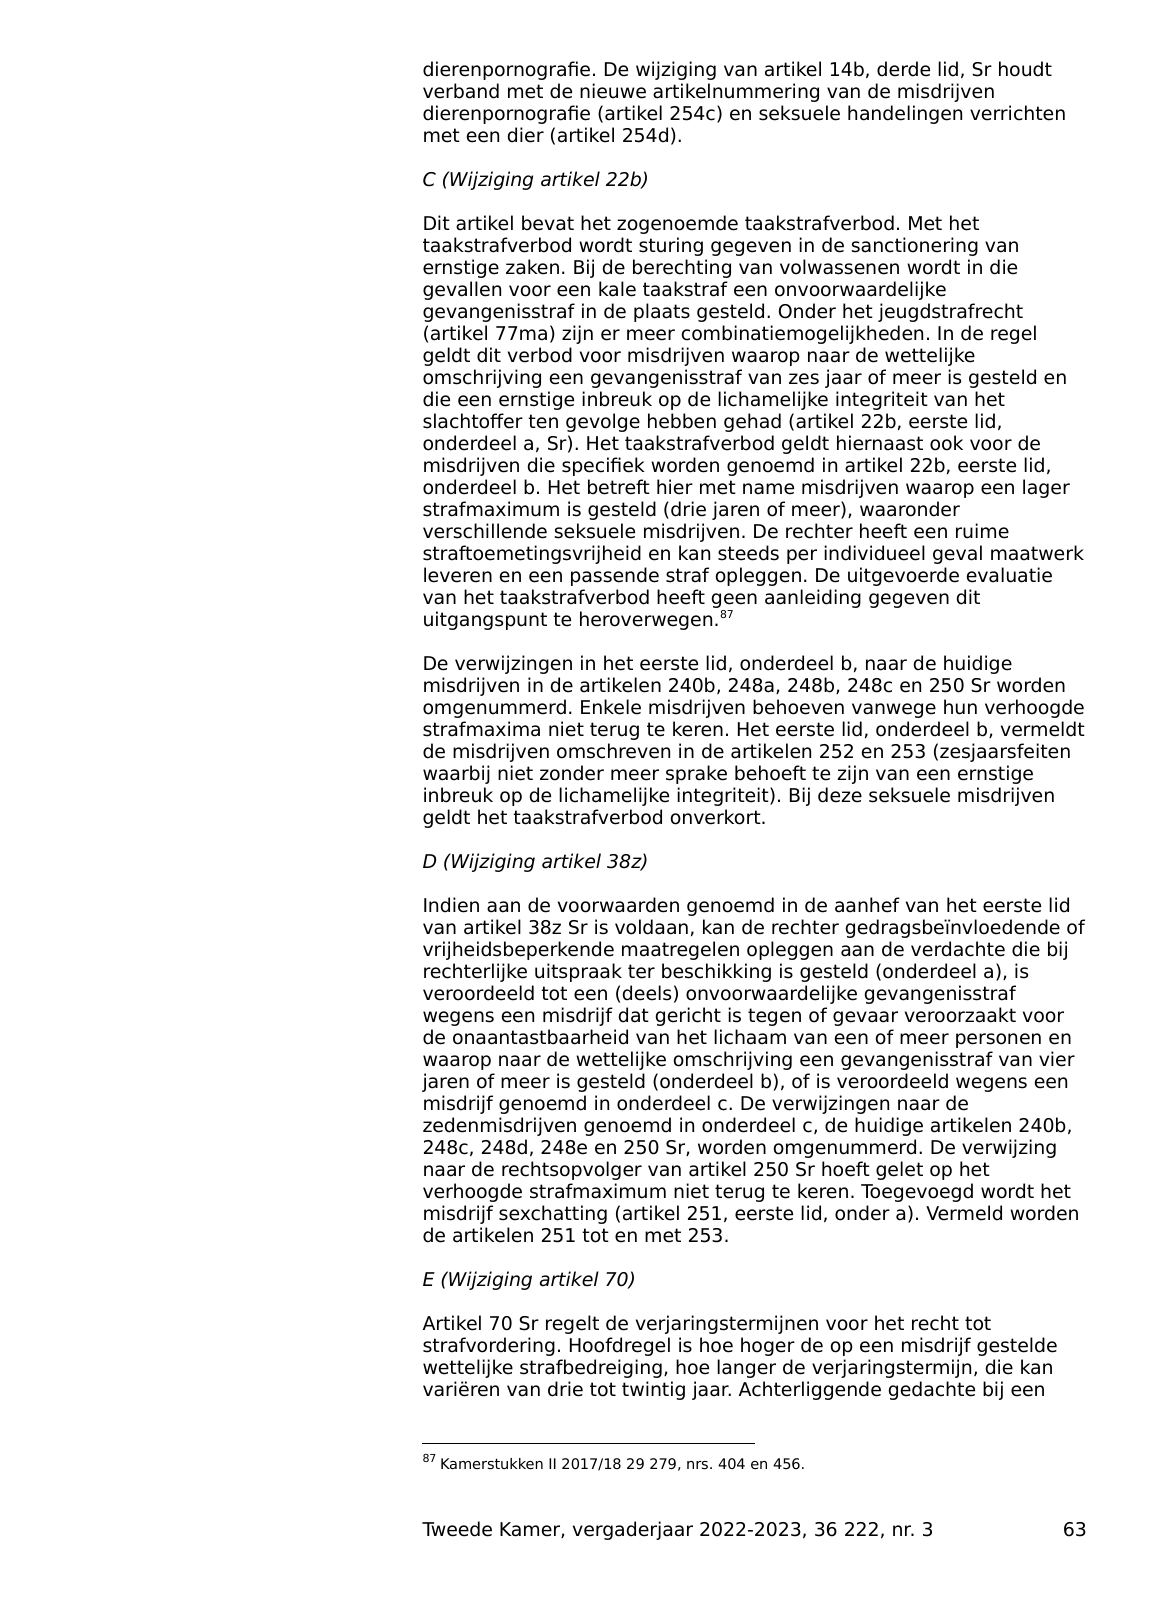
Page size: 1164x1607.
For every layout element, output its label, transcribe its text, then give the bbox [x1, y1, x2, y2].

text Indien aan de voorwaarden genoemd in de aanhef van het eerste lid van artikel 38z Sr is voldaan, kan de rechter gedragsbeïnvloedende of vrijheidsbeperkende maatregelen opleggen aan de verdachte die bij rechterlijke uitspraak ter beschikking is gesteld (onderdeel a), is veroordeeld tot een (deels) onvoorwaardelijke gevangenisstraf wegens een misdrijf dat gericht is tegen of gevaar veroorzaakt voor de onaantastbaarheid van het lichaam van een of meer personen en waarop naar de wettelijke omschrijving een gevangenisstraf van vier jaren of meer is gesteld (onderdeel b), of is veroordeeld wegens een misdrijf genoemd in onderdeel c. De verwijzingen naar de zedenmisdrijven genoemd in onderdeel c, de huidige artikelen 240b, 248c, 248d, 248e en 250 Sr, worden omgenummerd. De verwijzing naar de rechtsopvolger van artikel 250 Sr hoeft gelet op het verhoogde strafmaximum niet terug te keren. Toegevoegd wordt het misdrijf sexchatting (artikel 251, eerste lid, onder a). Vermeld worden de artikelen 251 tot en met 253. [422, 895, 1087, 1247]
subtitle C (Wijziging artikel 22b) [422, 169, 1087, 191]
text dierenpornografie. De wijziging van artikel 14b, derde lid, Sr houdt verband met de nieuwe artikelnummering van de misdrijven dierenpornografie (artikel 254c) en seksuele handelingen verrichten met een dier (artikel 254d). [422, 59, 1087, 147]
subtitle E (Wijziging artikel 70) [422, 1269, 1087, 1291]
text De verwijzingen in het eerste lid, onderdeel b, naar de huidige misdrijven in de artikelen 240b, 248a, 248b, 248c en 250 Sr worden omgenummerd. Enkele misdrijven behoeven vanwege hun verhoogde strafmaxima niet terug te keren. Het eerste lid, onderdeel b, vermeldt de misdrijven omschreven in de artikelen 252 en 253 (zesjaarsfeiten waarbij niet zonder meer sprake behoeft te zijn van een ernstige inbreuk op de lichamelijke integriteit). Bij deze seksuele misdrijven geldt het taakstrafverbod onverkort. [422, 653, 1087, 829]
text Kamerstukken II 2017/18 29 279, nrs. 404 en 456. [422, 1452, 1087, 1474]
text Artikel 70 Sr regelt de verjaringstermijnen voor het recht tot strafvordering. Hoofdregel is hoe hoger de op een misdrijf gestelde wettelijke strafbedreiging, hoe langer de verjaringstermijn, die kan variëren van drie tot twintig jaar. Achterliggende gedachte bij een [422, 1313, 1087, 1401]
text Dit artikel bevat het zogenoemde taakstrafverbod. Met het taakstrafverbod wordt sturing gegeven in de sanctionering van ernstige zaken. Bij de berechting van volwassenen wordt in die gevallen voor een kale taakstraf een onvoorwaardelijke gevangenisstraf in de plaats gesteld. Onder het jeugdstrafrecht (artikel 77ma) zijn er meer combinatiemogelijkheden. In de regel geldt dit verbod voor misdrijven waarop naar de wettelijke omschrijving een gevangenisstraf van zes jaar of meer is gesteld en die een ernstige inbreuk op de lichamelijke integriteit van het slachtoffer ten gevolge hebben gehad (artikel 22b, eerste lid, onderdeel a, Sr). Het taakstrafverbod geldt hiernaast ook voor de misdrijven die specifiek worden genoemd in artikel 22b, eerste lid, onderdeel b. Het betreft hier met name misdrijven waarop een lager strafmaximum is gesteld (drie jaren of meer), waaronder verschillende seksuele misdrijven. De rechter heeft een ruime straftoemetingsvrijheid en kan steeds per individueel geval maatwerk leveren en een passende straf opleggen. De uitgevoerde evaluatie van het taakstrafverbod heeft geen aanleiding gegeven dit uitgangspunt te heroverwegen. [422, 213, 1087, 631]
subtitle D (Wijziging artikel 38z) [422, 851, 1087, 873]
